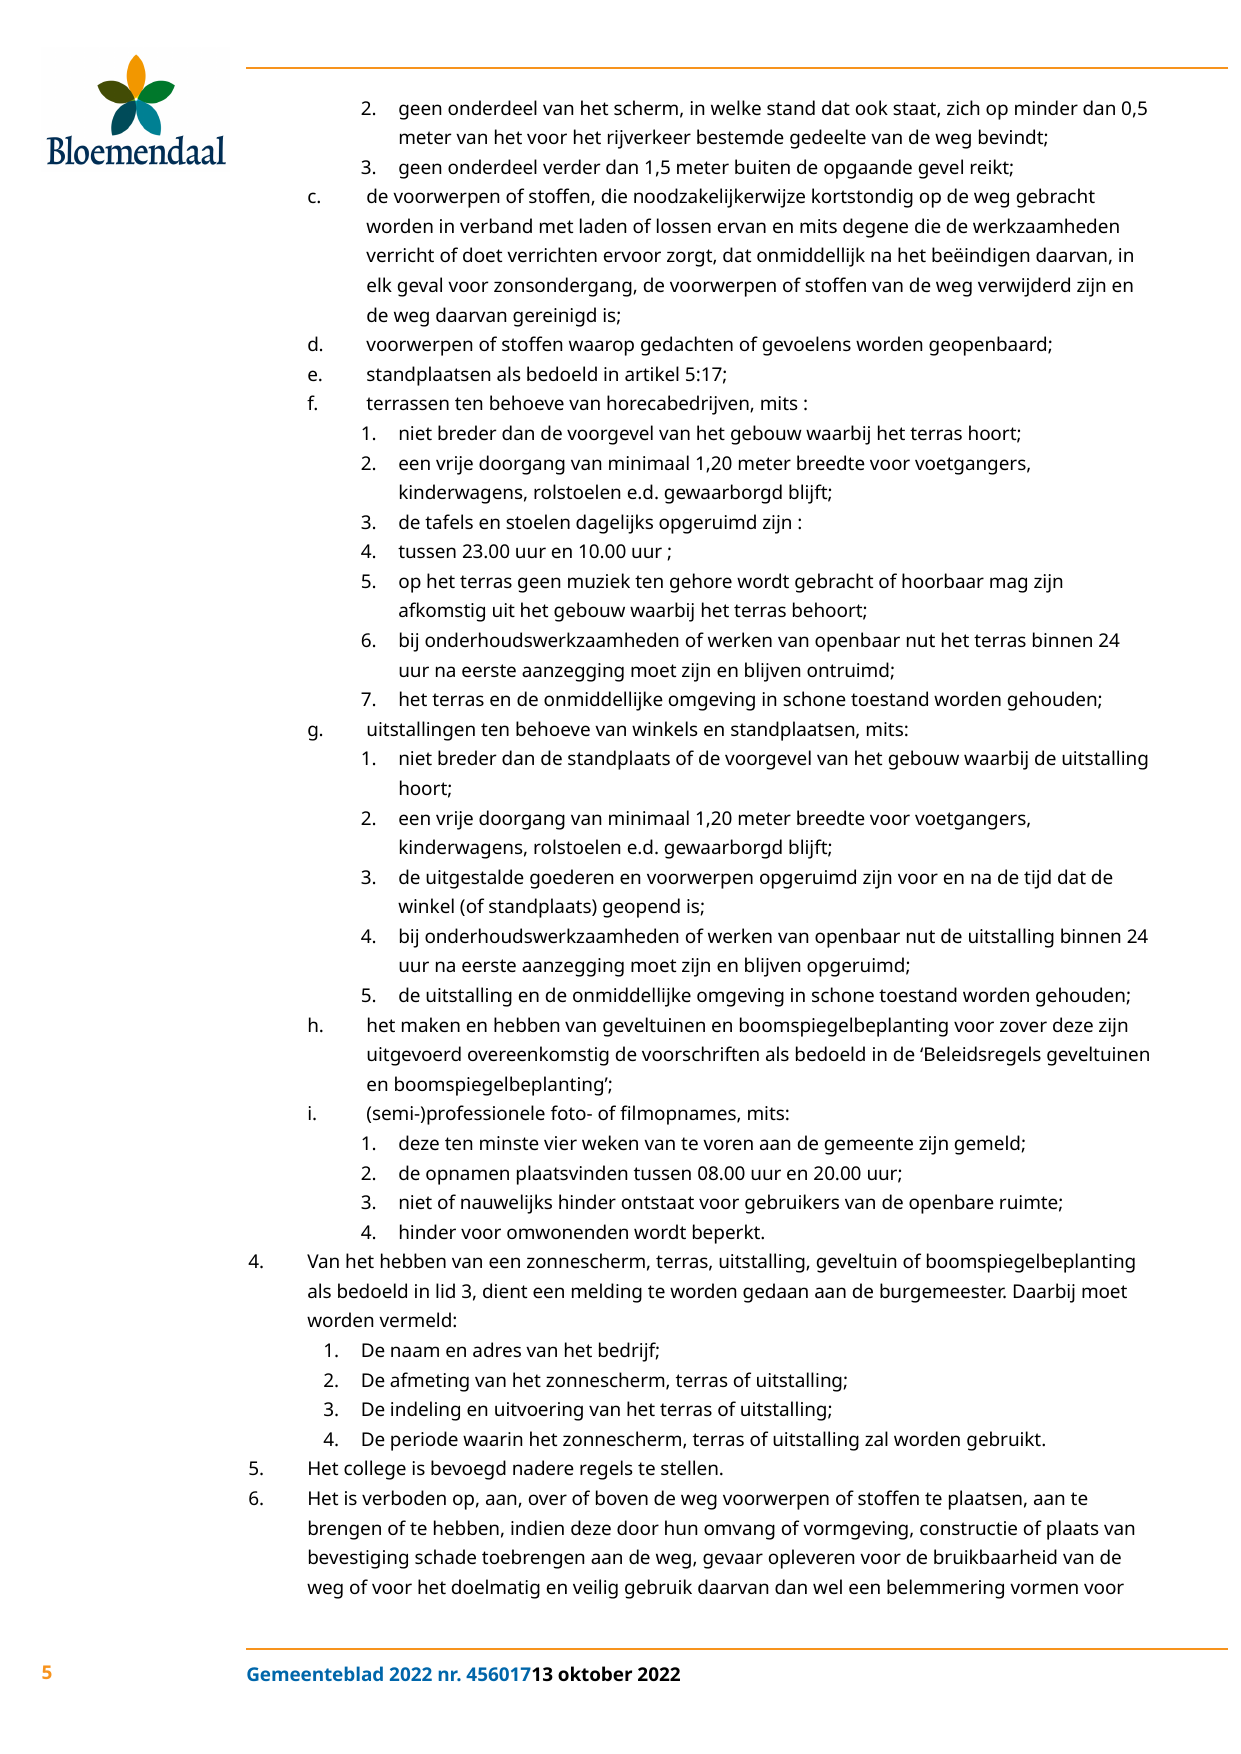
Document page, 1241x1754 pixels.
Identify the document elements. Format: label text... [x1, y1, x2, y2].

list niet breder dan de standplaats of de voorgevel van het gebouw waarbij de uitstalling hoort; [361, 746, 1152, 801]
picture [41, 47, 231, 172]
list bij onderhoudswerkzaamheden of werken van openbaar nut het terras binnen 24 uur na eerste aanzegging moet zijn en blijven ontruimd; [361, 627, 1152, 683]
list geen onderdeel verder dan 1,5 meter buiten de opgaande gevel reikt; [361, 154, 1152, 180]
list de opnamen plaatsvinden tussen 08.00 uur en 20.00 uur; [361, 1160, 1152, 1186]
list uitstallingen ten behoeve van winkels en standplaatsen, mits: [307, 716, 1152, 742]
list het maken en hebben van geveltuinen en boomspiegelbeplanting voor zover deze zijn uitgevoerd overeenkomstig de voorschriften als bedoeld in de ‘Beleidsregels geveltuinen en boomspiegelbeplanting’; [307, 1012, 1152, 1097]
list de uitgestalde goederen en voorwerpen opgeruimd zijn voor en na de tijd dat de winkel (of standplaats) geopend is; [361, 864, 1152, 919]
list De afmeting van het zonnescherm, terras of uitstalling; [323, 1367, 1152, 1393]
list een vrije doorgang van minimaal 1,20 meter breedte voor voetgangers, kinderwagens, rolstoelen e.d. gewaarborgd blijft; [361, 450, 1152, 505]
list standplaatsen als bedoeld in artikel 5:17; [307, 361, 1152, 387]
list bij onderhoudswerkzaamheden of werken van openbaar nut de uitstalling binnen 24 uur na eerste aanzegging moet zijn en blijven opgeruimd; [361, 923, 1152, 978]
list terrassen ten behoeve van horecabedrijven, mits : [307, 391, 1152, 416]
list De naam en adres van het bedrijf; [323, 1337, 1152, 1363]
list hinder voor omwonenden wordt beperkt. [361, 1219, 1152, 1245]
list De indeling en uitvoering van het terras of uitstalling; [323, 1396, 1152, 1422]
list de voorwerpen of stoffen, die noodzakelijkerwijze kortstondig op de weg gebracht worden in verband met laden of lossen ervan en mits degene die de werkzaamheden verricht of doet verrichten ervoor zorgt, dat onmiddellijk na het beëindigen daarvan, in elk geval voor zonsondergang, de voorwerpen of stoffen van de weg verwijderd zijn en de weg daarvan gereinigd is; [307, 183, 1152, 328]
list geen onderdeel van het scherm, in welke stand dat ook staat, zich op minder dan 0,5 meter van het voor het rijverkeer bestemde gedeelte van de weg bevindt; [361, 95, 1152, 150]
list Van het hebben van een zonnescherm, terras, uitstalling, geveltuin of boomspiegelbeplanting als bedoeld in lid 3, dient een melding te worden gedaan aan de burgemeester. Daarbij moet worden vermeld: [248, 1248, 1152, 1333]
list de tafels en stoelen dagelijks opgeruimd zijn : [361, 509, 1152, 535]
list de uitstalling en de onmiddellijke omgeving in schone toestand worden gehouden; [361, 982, 1152, 1008]
list (semi-)professionele foto- of filmopnames, mits: [307, 1101, 1152, 1126]
list deze ten minste vier weken van te voren aan de gemeente zijn gemeld; [361, 1130, 1152, 1156]
list voorwerpen of stoffen waarop gedachten of gevoelens worden geopenbaard; [307, 331, 1152, 357]
list een vrije doorgang van minimaal 1,20 meter breedte voor voetgangers, kinderwagens, rolstoelen e.d. gewaarborgd blijft; [361, 805, 1152, 860]
list tussen 23.00 uur en 10.00 uur ; [361, 538, 1152, 564]
list het terras en de onmiddellijke omgeving in schone toestand worden gehouden; [361, 686, 1152, 712]
list De periode waarin het zonnescherm, terras of uitstalling zal worden gebruikt. [323, 1426, 1152, 1452]
list niet of nauwelijks hinder ontstaat voor gebruikers van de openbare ruimte; [361, 1189, 1152, 1215]
list op het terras geen muziek ten gehore wordt gebracht of hoorbaar mag zijn afkomstig uit het gebouw waarbij het terras behoort; [361, 568, 1152, 623]
list Het college is bevoegd nadere regels te stellen. [248, 1456, 1152, 1481]
list Het is verboden op, aan, over of boven de weg voorwerpen of stoffen te plaatsen, aan te brengen of te hebben, indien deze door hun omvang of vormgeving, constructie of plaats van bevestiging schade toebrengen aan de weg, gevaar opleveren voor de bruikbaarheid van de weg of voor het doelmatig en veilig gebruik daarvan dan wel een belemmering vormen voor [248, 1485, 1152, 1600]
list niet breder dan de voorgevel van het gebouw waarbij het terras hoort; [361, 420, 1152, 446]
